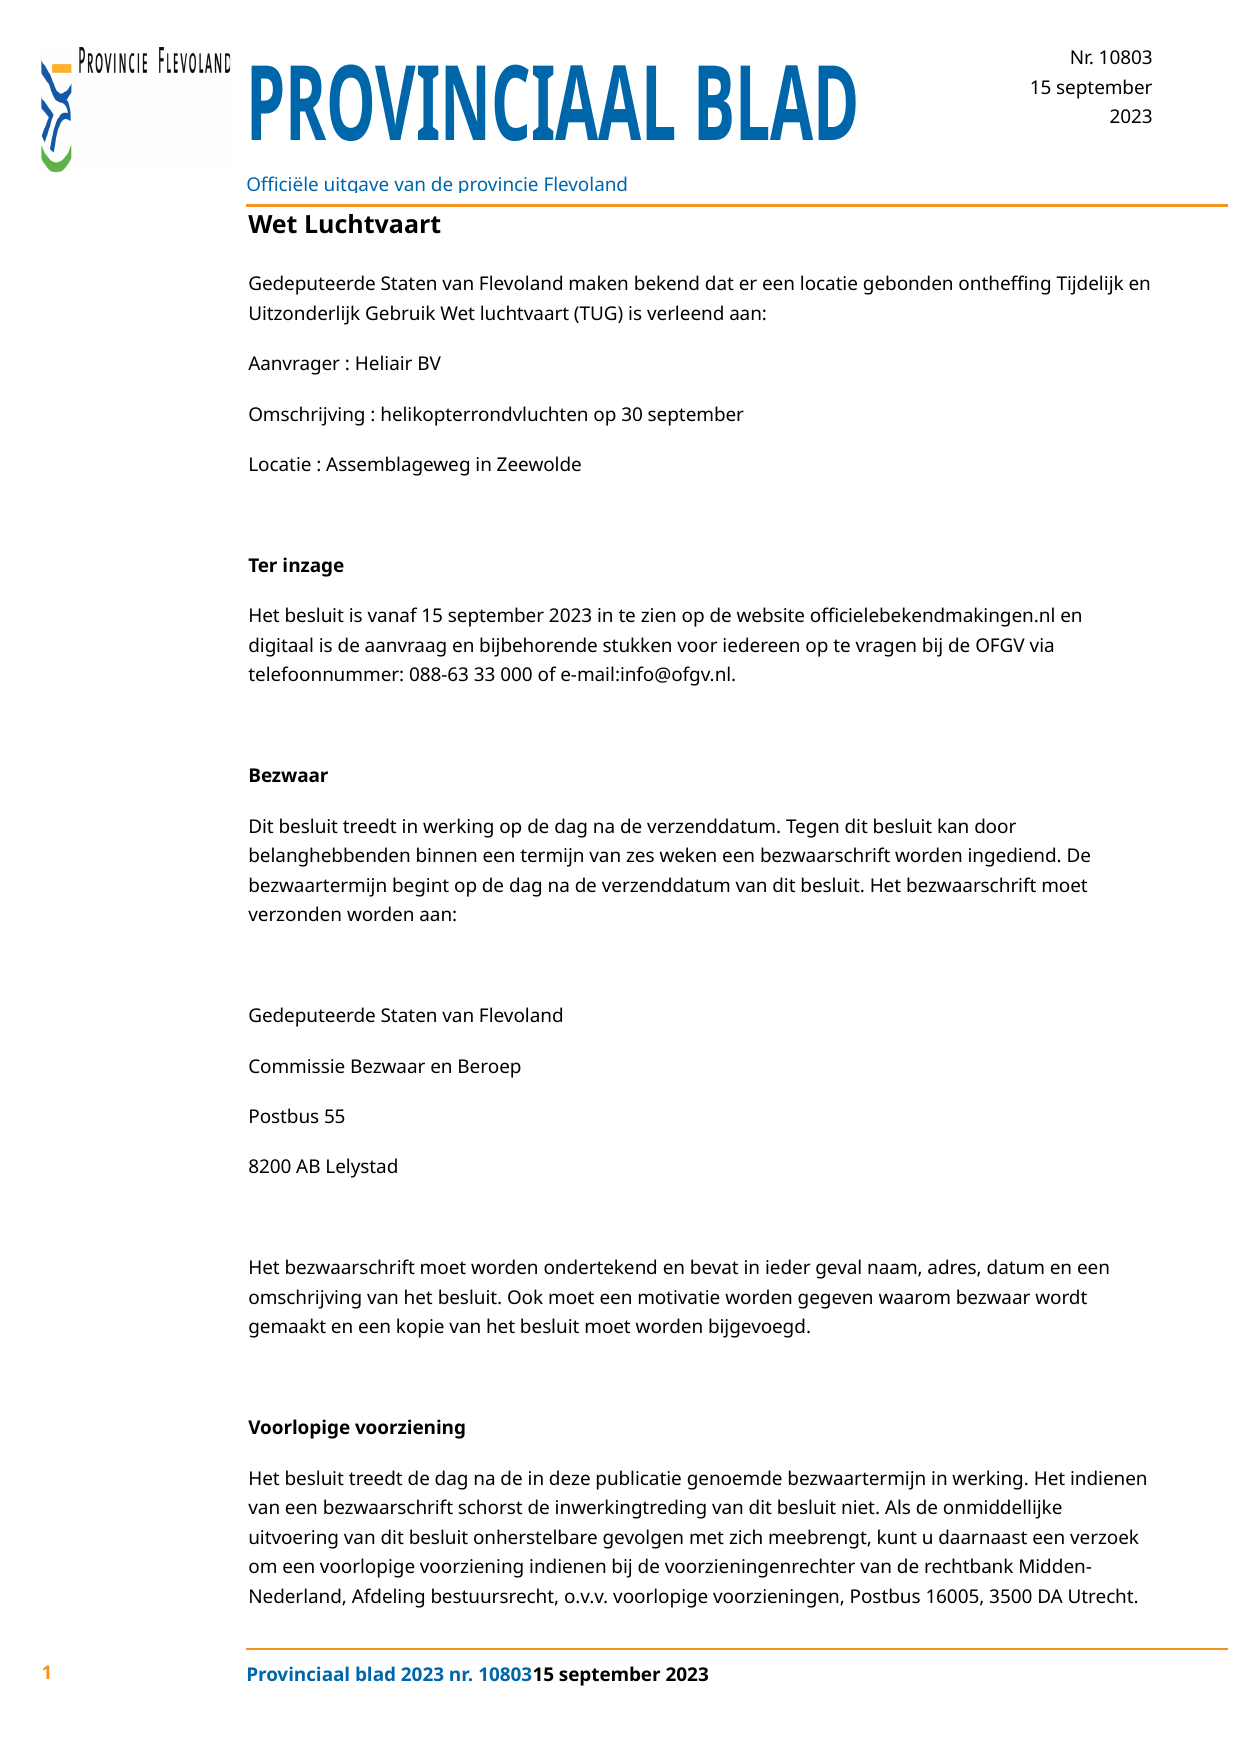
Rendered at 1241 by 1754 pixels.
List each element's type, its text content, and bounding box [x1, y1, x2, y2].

text Aanvrager : Heliair BV [248, 350, 1152, 376]
text Locatie : Assemblageweg in Zeewolde [248, 451, 1152, 477]
picture [41, 47, 231, 172]
text Het bezwaarschrift moet worden ondertekend en bevat in ieder geval naam, adres, datum en een omschrijving van het besluit. Ook moet een motivatie worden gegeven waarom bezwaar wordt gemaakt en een kopie van het besluit moet worden bijgevoegd. [248, 1254, 1152, 1339]
text 8200 AB Lelystad [248, 1154, 1152, 1179]
text Het besluit treedt de dag na de in deze publicatie genoemde bezwaartermijn in werking. Het indienen van een bezwaarschrift schorst de inwerkingtreding van dit besluit niet. Als de onmiddellijke uitvoering van dit besluit onherstelbare gevolgen met zich meebrengt, kunt u daarnaast een verzoek om een voorlopige voorziening indienen bij de voorzieningenrechter van de rechtbank Midden-Nederland, Afdeling bestuursrecht, o.v.v. voorlopige voorzieningen, Postbus 16005, 3500 DA Utrecht. [248, 1465, 1152, 1609]
text Commissie Bezwaar en Beroep [248, 1053, 1152, 1078]
text Wet Luchtvaart [248, 207, 1152, 241]
text Voorlopige voorziening [248, 1414, 1152, 1440]
text Ter inzage [248, 552, 1152, 578]
text Gedeputeerde Staten van Flevoland [248, 1002, 1152, 1028]
text Het besluit is vanaf 15 september 2023 in te zien op de website officielebekendmakingen.nl en digitaal is de aanvraag en bijbehorende stukken voor iedereen op te vragen bij de OFGV via telefoonnummer: 088-63 33 000 of e-mail:info@ofgv.nl. [248, 602, 1152, 687]
text Postbus 55 [248, 1103, 1152, 1129]
text Gedeputeerde Staten van Flevoland maken bekend dat er een locatie gebonden ontheffing Tijdelijk en Uitzonderlijk Gebruik Wet luchtvaart (TUG) is verleend aan: [248, 270, 1152, 326]
text Dit besluit treedt in werking op de dag na de verzenddatum. Tegen dit besluit kan door belanghebbenden binnen een termijn van zes weken een bezwaarschrift worden ingediend. De bezwaartermijn begint op de dag na de verzenddatum van dit besluit. Het bezwaarschrift moet verzonden worden aan: [248, 813, 1152, 927]
text Omschrijving : helikopterrondvluchten op 30 september [248, 401, 1152, 426]
text Bezwaar [248, 762, 1152, 788]
